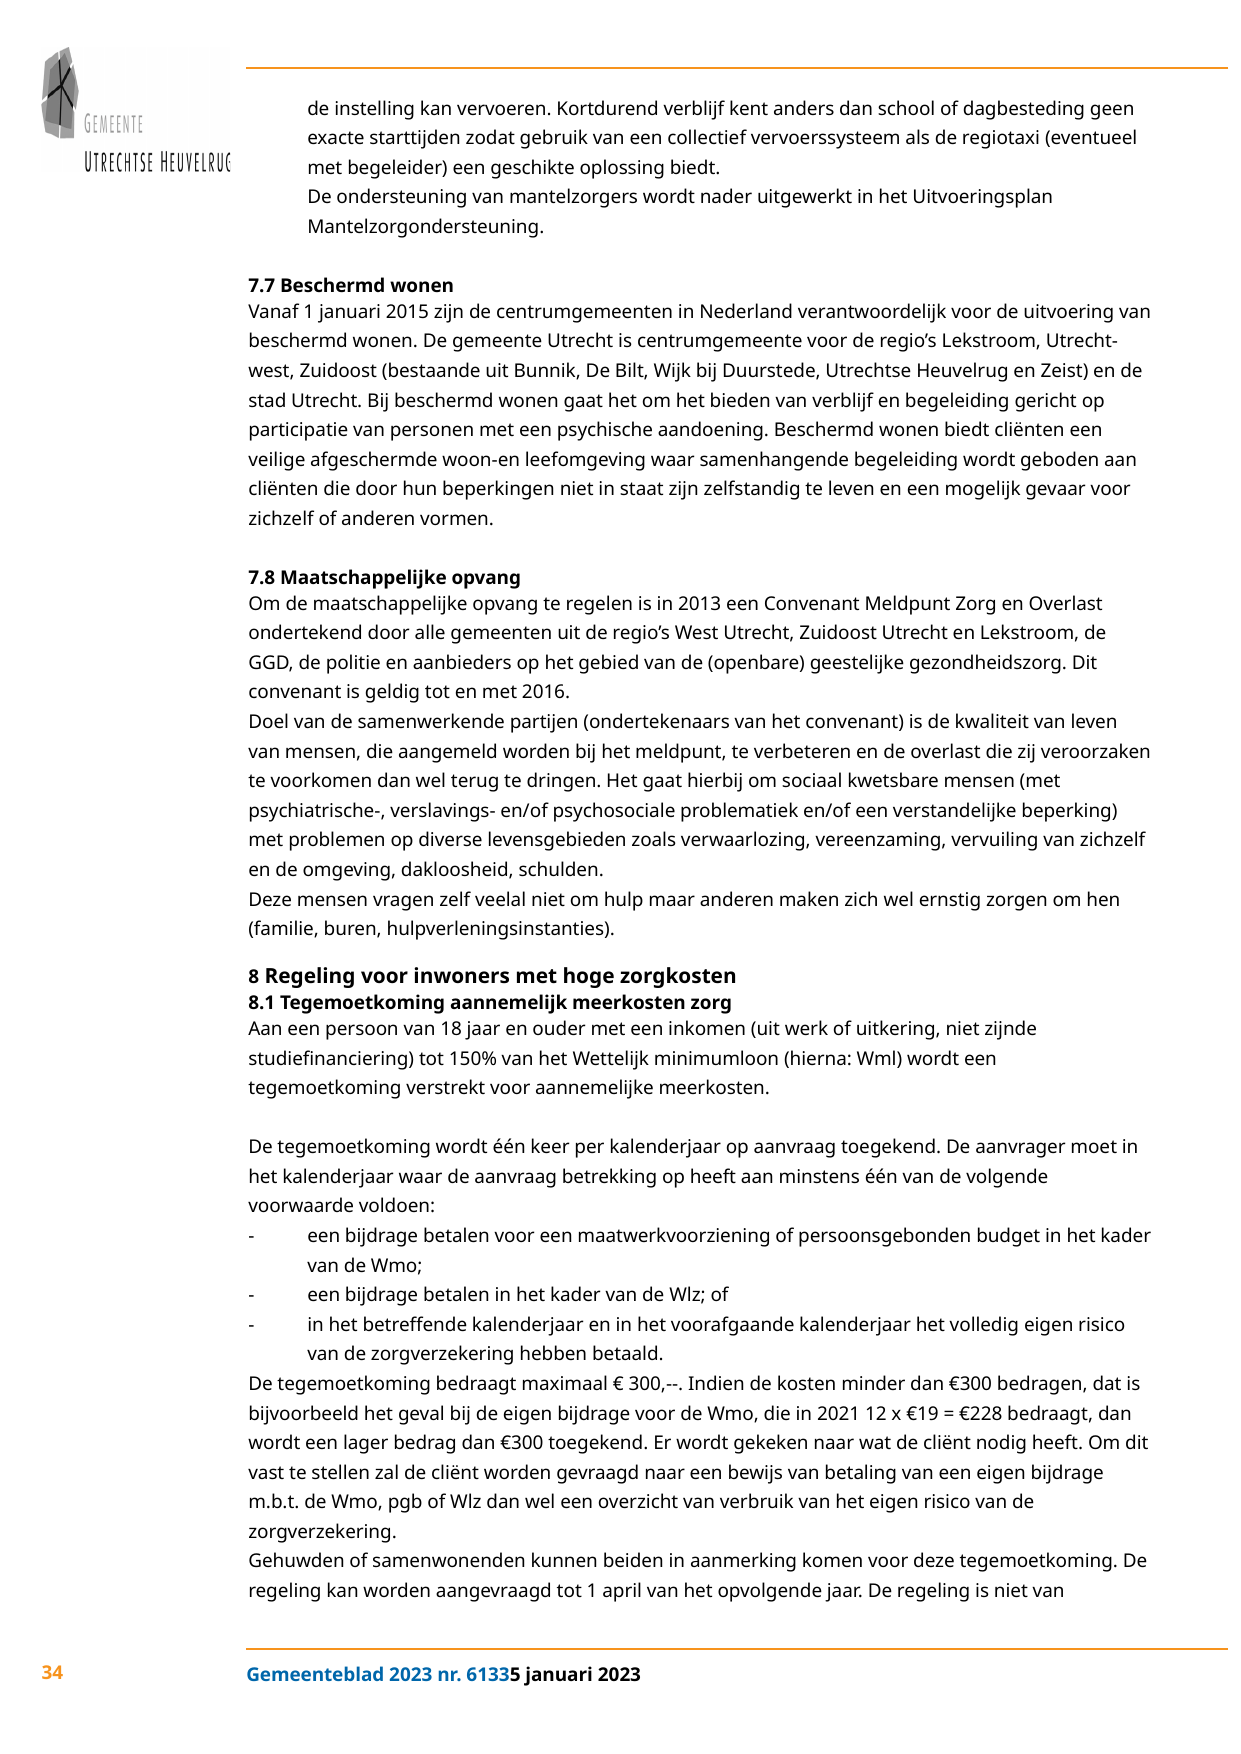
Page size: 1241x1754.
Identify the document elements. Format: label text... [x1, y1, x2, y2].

list De ondersteuning van mantelzorgers wordt nader uitgewerkt in het Uitvoeringsplan Mantelzorgondersteuning. [248, 183, 1152, 239]
text 7.8 Maatschappelijke opvang [248, 564, 1152, 590]
text Vanaf 1 januari 2015 zijn de centrumgemeenten in Nederland verantwoordelijk voor de uitvoering van beschermd wonen. De gemeente Utrecht is centrumgemeente voor de regio’s Lekstroom, Utrecht-west, Zuidoost (bestaande uit Bunnik, De Bilt, Wijk bij Duurstede, Utrechtse Heuvelrug en Zeist) en de stad Utrecht. Bij beschermd wonen gaat het om het bieden van verblijf en begeleiding gericht op participatie van personen met een psychische aandoening. Beschermd wonen biedt cliënten een veilige afgeschermde woon-en leefomgeving waar samenhangende begeleiding wordt geboden aan cliënten die door hun beperkingen niet in staat zijn zelfstandig te leven en een mogelijk gevaar voor zichzelf of anderen vormen. [248, 298, 1152, 531]
list een bijdrage betalen voor een maatwerkvoorziening of persoonsgebonden budget in het kader van de Wmo; [248, 1222, 1152, 1278]
text Gehuwden of samenwonenden kunnen beiden in aanmerking komen voor deze tegemoetkoming. De regeling kan worden aangevraagd tot 1 april van het opvolgende jaar. De regeling is niet van [248, 1548, 1152, 1603]
text Om de maatschappelijke opvang te regelen is in 2013 een Convenant Meldpunt Zorg en Overlast ondertekend door alle gemeenten uit de regio’s West Utrecht, Zuidoost Utrecht en Lekstroom, de GGD, de politie en aanbieders op het gebied van de (openbare) geestelijke gezondheidszorg. Dit convenant is geldig tot en met 2016. [248, 590, 1152, 704]
list in het betreffende kalenderjaar en in het voorafgaande kalenderjaar het volledig eigen risico van de zorgverzekering hebben betaald. [248, 1311, 1152, 1366]
text 8 Regeling voor inwoners met hoge zorgkosten [248, 961, 1152, 989]
text Aan een persoon van 18 jaar en ouder met een inkomen (uit werk of uitkering, niet zijnde studiefinanciering) tot 150% van het Wettelijk minimumloon (hierna: Wml) wordt een tegemoetkoming verstrekt voor aannemelijke meerkosten. [248, 1015, 1152, 1100]
list de instelling kan vervoeren. Kortdurend verblijf kent anders dan school of dagbesteding geen exacte starttijden zodat gebruik van een collectief vervoerssysteem als de regiotaxi (eventueel met begeleider) een geschikte oplossing biedt. [248, 95, 1152, 180]
text De tegemoetkoming bedraagt maximaal € 300,--. Indien de kosten minder dan €300 bedragen, dat is bijvoorbeeld het geval bij de eigen bijdrage voor de Wmo, die in 2021 12 x €19 = €228 bedraagt, dan wordt een lager bedrag dan €300 toegekend. Er wordt gekeken naar wat de cliënt nodig heeft. Om dit vast te stellen zal de cliënt worden gevraagd naar een bewijs van betaling van een eigen bijdrage m.b.t. de Wmo, pgb of Wlz dan wel een overzicht van verbruik van het eigen risico van de zorgverzekering. [248, 1370, 1152, 1544]
list een bijdrage betalen in het kader van de Wlz; of [248, 1281, 1152, 1307]
picture [41, 47, 231, 172]
text Deze mensen vragen zelf veelal niet om hulp maar anderen maken zich wel ernstig zorgen om hen (familie, buren, hulpverleningsinstanties). [248, 886, 1152, 941]
text De tegemoetkoming wordt één keer per kalenderjaar op aanvraag toegekend. De aanvrager moet in het kalenderjaar waar de aanvraag betrekking op heeft aan minstens één van de volgende voorwaarde voldoen: [248, 1133, 1152, 1218]
text 7.7 Beschermd wonen [248, 272, 1152, 298]
text Doel van de samenwerkende partijen (ondertekenaars van het convenant) is de kwaliteit van leven van mensen, die aangemeld worden bij het meldpunt, te verbeteren en de overlast die zij veroorzaken te voorkomen dan wel terug te dringen. Het gaat hierbij om sociaal kwetsbare mensen (met psychiatrische-, verslavings- en/of psychosociale problematiek en/of een verstandelijke beperking) met problemen op diverse levensgebieden zoals verwaarlozing, vereenzaming, vervuiling van zichzelf en de omgeving, dakloosheid, schulden. [248, 708, 1152, 882]
text 8.1 Tegemoetkoming aannemelijk meerkosten zorg [248, 989, 1152, 1015]
